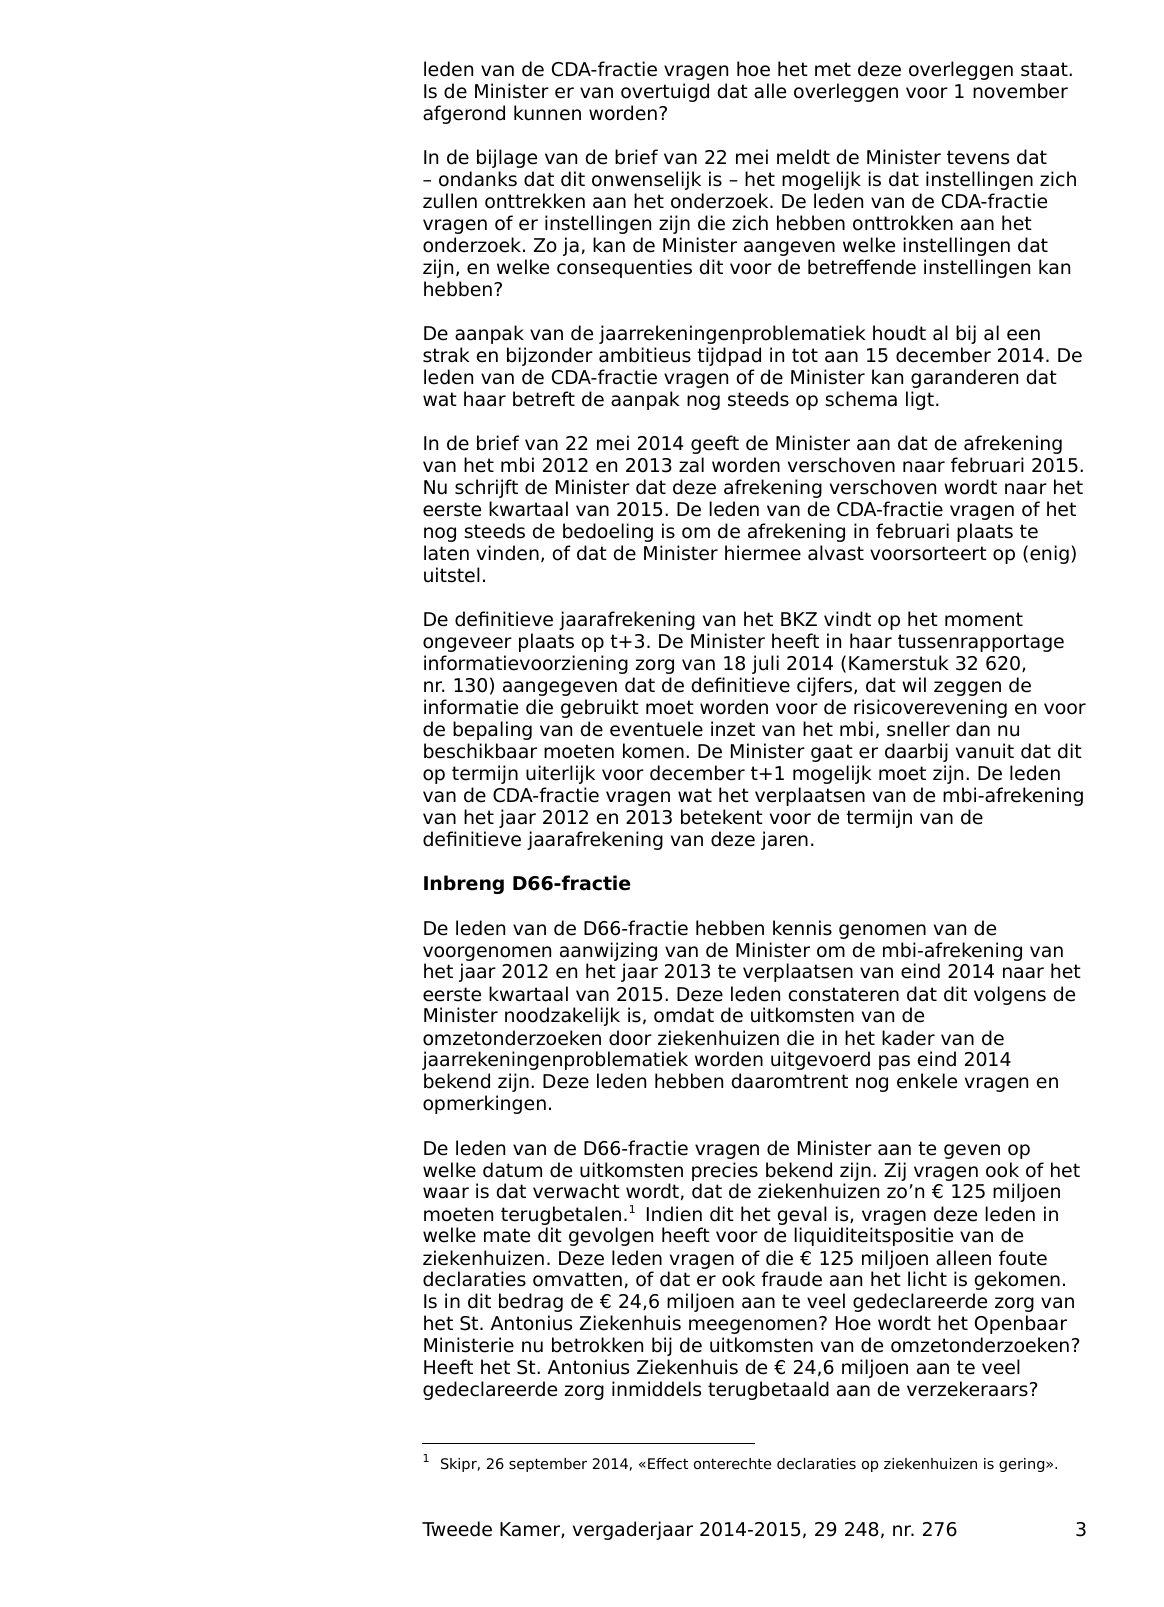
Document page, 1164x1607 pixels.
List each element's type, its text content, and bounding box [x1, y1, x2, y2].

text De aanpak van de jaarrekeningenproblematiek houdt al bij al een strak en bijzonder ambitieus tijdpad in tot aan 15 december 2014. De leden van de CDA-fractie vragen of de Minister kan garanderen dat wat haar betreft de aanpak nog steeds op schema ligt. [422, 323, 1087, 411]
text De leden van de D66-fractie vragen de Minister aan te geven op welke datum de uitkomsten precies bekend zijn. Zij vragen ook of het waar is dat verwacht wordt, dat de ziekenhuizen zo’n € 125 miljoen moeten terugbetalen. Indien dit het geval is, vragen deze leden in welke mate dit gevolgen heeft voor de liquiditeitspositie van de ziekenhuizen. Deze leden vragen of die € 125 miljoen alleen foute declaraties omvatten, of dat er ook fraude aan het licht is gekomen. Is in dit bedrag de € 24,6 miljoen aan te veel gedeclareerde zorg van het St. Antonius Ziekenhuis meegenomen? Hoe wordt het Openbaar Ministerie nu betrokken bij de uitkomsten van de omzetonderzoeken? Heeft het St. Antonius Ziekenhuis de € 24,6 miljoen aan te veel gedeclareerde zorg inmiddels terugbetaald aan de verzekeraars? [422, 1137, 1087, 1401]
text De leden van de D66-fractie hebben kennis genomen van de voorgenomen aanwijzing van de Minister om de mbi-afrekening van het jaar 2012 en het jaar 2013 te verplaatsen van eind 2014 naar het eerste kwartaal van 2015. Deze leden constateren dat dit volgens de Minister noodzakelijk is, omdat de uitkomsten van de omzetonderzoeken door ziekenhuizen die in het kader van de jaarrekeningenproblematiek worden uitgevoerd pas eind 2014 bekend zijn. Deze leden hebben daaromtrent nog enkele vragen en opmerkingen. [422, 917, 1087, 1115]
text Skipr, 26 september 2014, «Effect onterechte declaraties op ziekenhuizen is gering». [422, 1452, 1087, 1474]
subtitle Inbreng D66-fractie [422, 873, 1087, 895]
text In de brief van 22 mei 2014 geeft de Minister aan dat de afrekening van het mbi 2012 en 2013 zal worden verschoven naar februari 2015. Nu schrijft de Minister dat deze afrekening verschoven wordt naar het eerste kwartaal van 2015. De leden van de CDA-fractie vragen of het nog steeds de bedoeling is om de afrekening in februari plaats te laten vinden, of dat de Minister hiermee alvast voorsorteert op (enig) uitstel. [422, 433, 1087, 587]
text De definitieve jaarafrekening van het BKZ vindt op het moment ongeveer plaats op t+3. De Minister heeft in haar tussenrapportage informatievoorziening zorg van 18 juli 2014 (Kamerstuk 32 620, nr. 130) aangegeven dat de definitieve cijfers, dat wil zeggen de informatie die gebruikt moet worden voor de risicoverevening en voor de bepaling van de eventuele inzet van het mbi, sneller dan nu beschikbaar moeten komen. De Minister gaat er daarbij vanuit dat dit op termijn uiterlijk voor december t+1 mogelijk moet zijn. De leden van de CDA-fractie vragen wat het verplaatsen van de mbi-afrekening van het jaar 2012 en 2013 betekent voor de termijn van de definitieve jaarafrekening van deze jaren. [422, 609, 1087, 851]
text leden van de CDA-fractie vragen hoe het met deze overleggen staat. Is de Minister er van overtuigd dat alle overleggen voor 1 november afgerond kunnen worden? [422, 59, 1087, 125]
text In de bijlage van de brief van 22 mei meldt de Minister tevens dat – ondanks dat dit onwenselijk is – het mogelijk is dat instellingen zich zullen onttrekken aan het onderzoek. De leden van de CDA-fractie vragen of er instellingen zijn die zich hebben onttrokken aan het onderzoek. Zo ja, kan de Minister aangeven welke instellingen dat zijn, en welke consequenties dit voor de betreffende instellingen kan hebben? [422, 147, 1087, 301]
